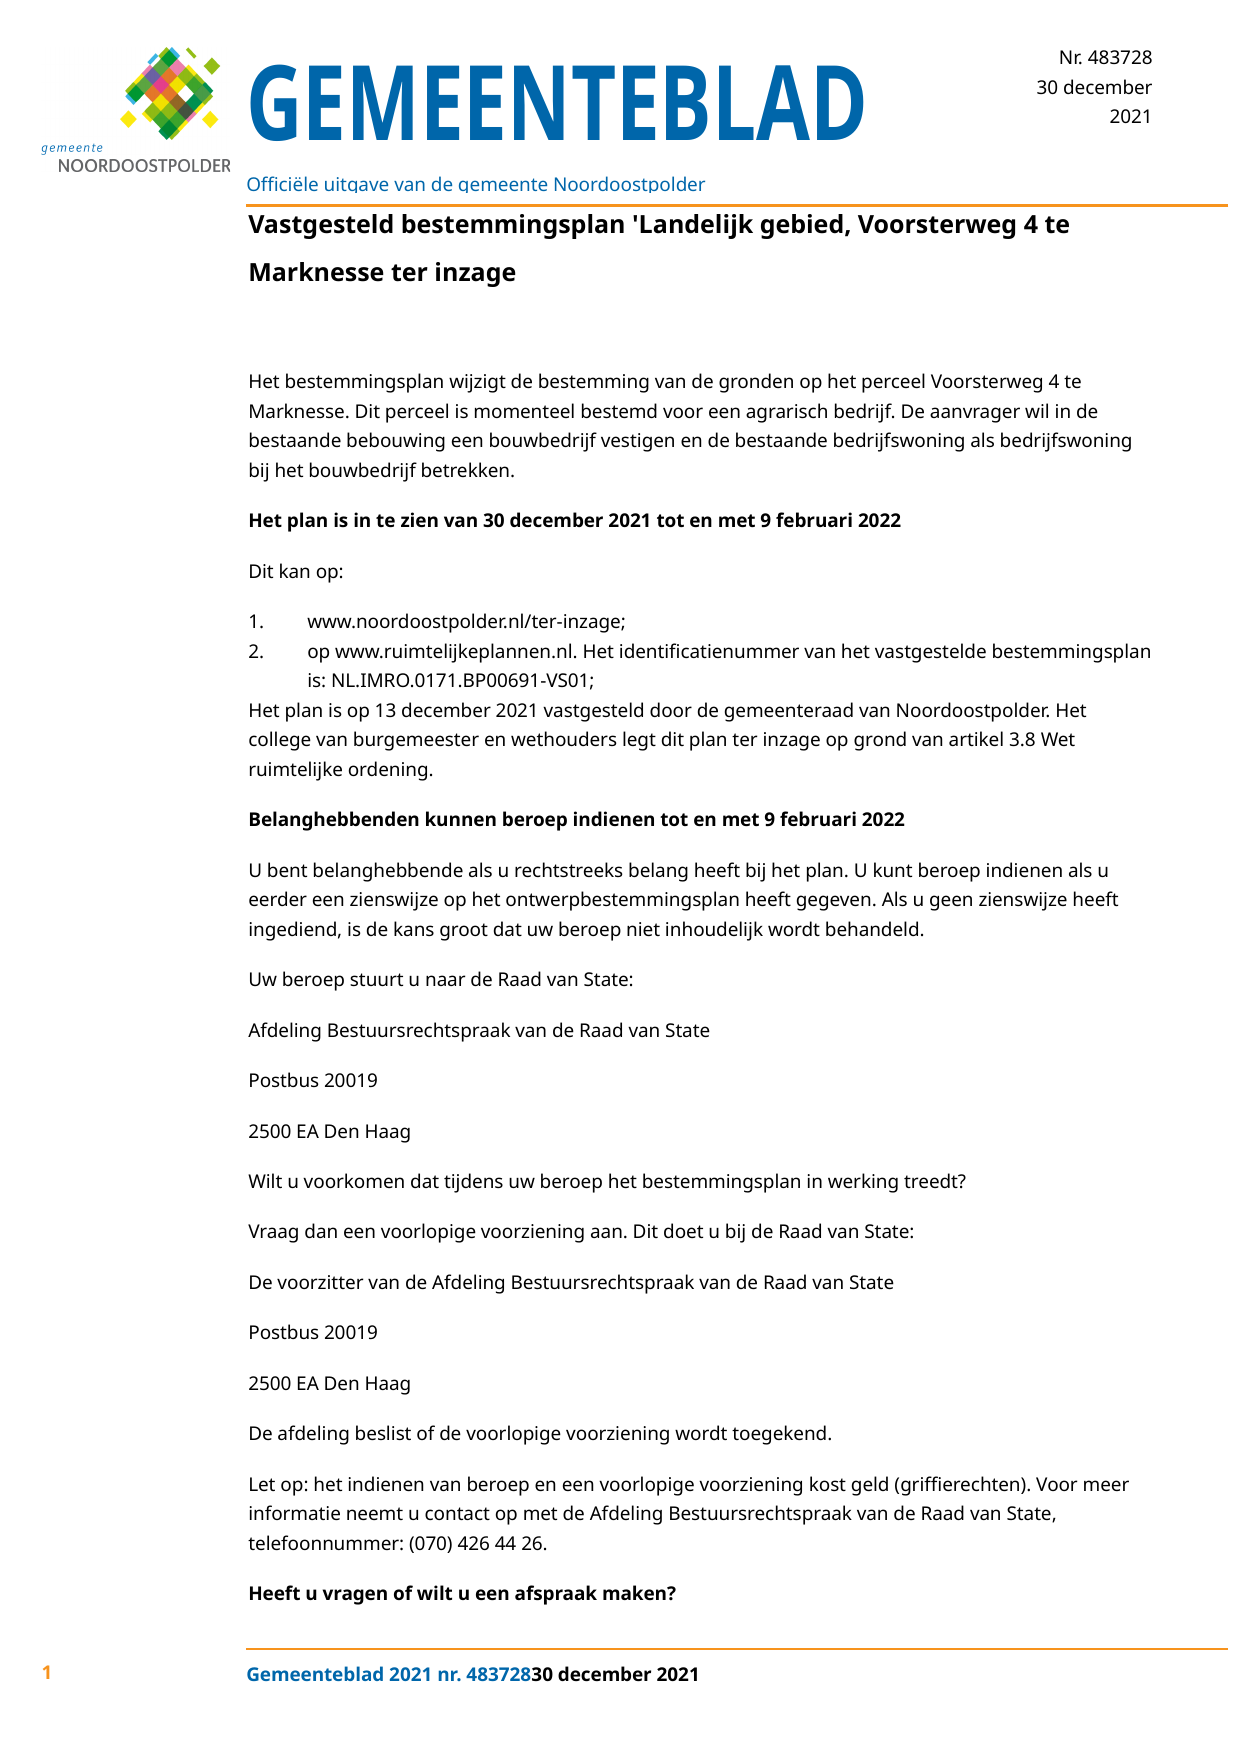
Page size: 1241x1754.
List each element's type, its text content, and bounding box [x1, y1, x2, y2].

text Wilt u voorkomen dat tijdens uw beroep het bestemmingsplan in werking treedt? [248, 1168, 1152, 1194]
text Vastgesteld bestemmingsplan 'Landelijk gebied, Voorsterweg 4 te Marknesse ter inzage [248, 207, 1152, 288]
text U bent belanghebbende als u rechtstreeks belang heeft bij het plan. U kunt beroep indienen als u eerder een zienswijze op het ontwerpbestemmingsplan heeft gegeven. Als u geen zienswijze heeft ingediend, is de kans groot dat uw beroep niet inhoudelijk wordt behandeld. [248, 857, 1152, 942]
text Postbus 20019 [248, 1067, 1152, 1093]
picture [41, 47, 231, 172]
text Belanghebbenden kunnen beroep indienen tot en met 9 februari 2022 [248, 807, 1152, 832]
text Afdeling Bestuursrechtspraak van de Raad van State [248, 1017, 1152, 1043]
text Het plan is op 13 december 2021 vastgesteld door de gemeenteraad van Noordoostpolder. Het college van burgemeester en wethouders legt dit plan ter inzage op grond van artikel 3.8 Wet ruimtelijke ordening. [248, 697, 1152, 782]
text De voorzitter van de Afdeling Bestuursrechtspraak van de Raad van State [248, 1269, 1152, 1295]
text Dit kan op: [248, 558, 1152, 584]
text 2500 EA Den Haag [248, 1118, 1152, 1144]
text Het plan is in te zien van 30 december 2021 tot en met 9 februari 2022 [248, 507, 1152, 533]
text Het bestemmingsplan wijzigt de bestemming van de gronden op het perceel Voorsterweg 4 te Marknesse. Dit perceel is momenteel bestemd voor een agrarisch bedrijf. De aanvrager wil in de bestaande bebouwing een bouwbedrijf vestigen en de bestaande bedrijfswoning als bedrijfswoning bij het bouwbedrijf betrekken. [248, 368, 1152, 483]
text Uw beroep stuurt u naar de Raad van State: [248, 967, 1152, 992]
text Let op: het indienen van beroep en een voorlopige voorziening kost geld (griffierechten). Voor meer informatie neemt u contact op met de Afdeling Bestuursrechtspraak van de Raad van State, telefoonnummer: (070) 426 44 26. [248, 1471, 1152, 1556]
text Vraag dan een voorlopige voorziening aan. Dit doet u bij de Raad van State: [248, 1219, 1152, 1244]
text De afdeling beslist of de voorlopige voorziening wordt toegekend. [248, 1420, 1152, 1446]
text Postbus 20019 [248, 1319, 1152, 1345]
text 2500 EA Den Haag [248, 1370, 1152, 1396]
list op www.ruimtelijkeplannen.nl. Het identificatienummer van het vastgestelde bestemmingsplan is: NL.IMRO.0171.BP00691-VS01; [248, 638, 1152, 693]
text Heeft u vragen of wilt u een afspraak maken? [248, 1580, 1152, 1606]
list www.noordoostpolder.nl/ter-inzage; [248, 608, 1152, 634]
